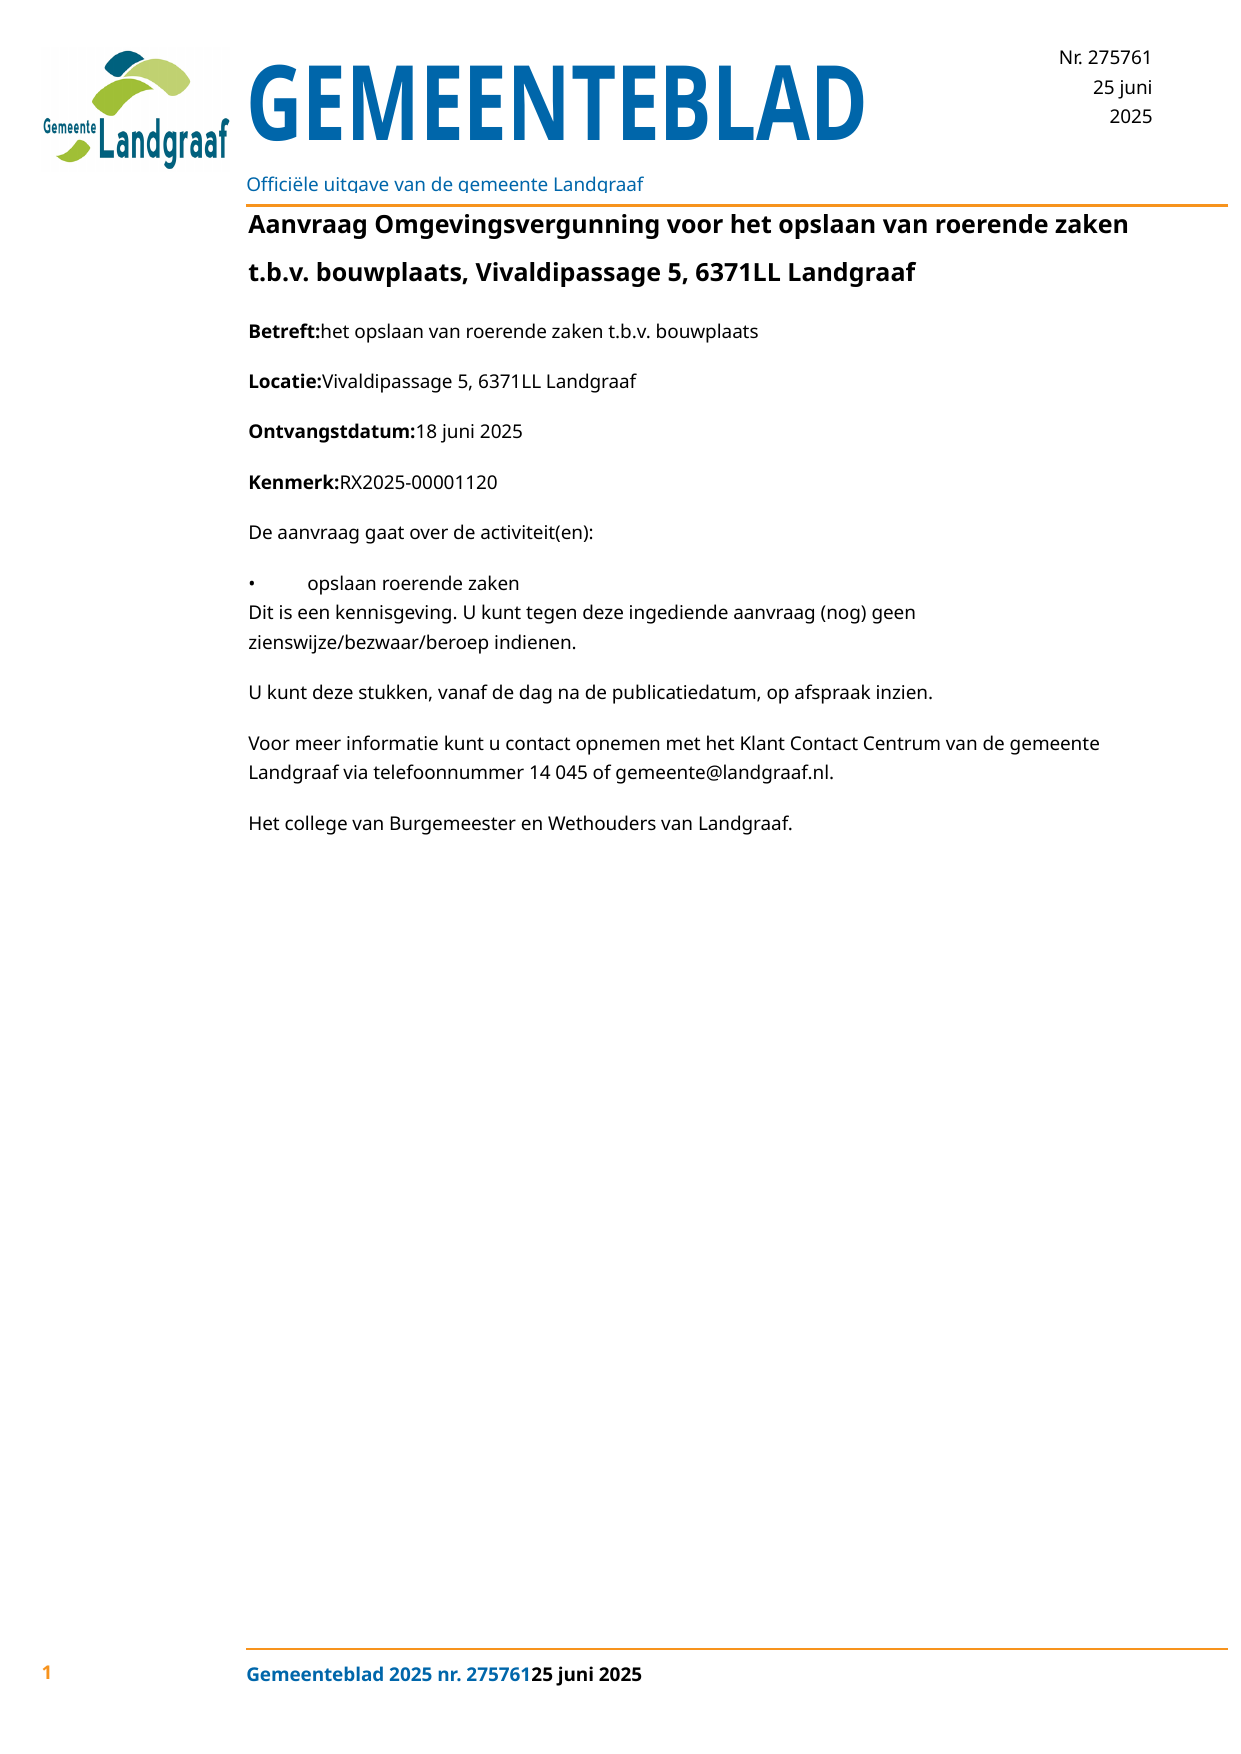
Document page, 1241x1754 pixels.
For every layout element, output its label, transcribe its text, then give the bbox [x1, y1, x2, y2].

text Het college van Burgemeester en Wethouders van Landgraaf. [248, 810, 1152, 836]
text Aanvraag Omgevingsvergunning voor het opslaan van roerende zaken t.b.v. bouwplaats, Vivaldipassage 5, 6371LL Landgraaf [248, 207, 1152, 288]
text Betreft:het opslaan van roerende zaken t.b.v. bouwplaats [248, 318, 1152, 344]
text Ontvangstdatum:18 juni 2025 [248, 419, 1152, 444]
text U kunt deze stukken, vanaf de dag na de publicatiedatum, op afspraak inzien. [248, 679, 1152, 705]
text Dit is een kennisgeving. U kunt tegen deze ingediende aanvraag (nog) geen zienswijze/bezwaar/beroep indienen. [248, 599, 1152, 655]
text Voor meer informatie kunt u contact opnemen met het Klant Contact Centrum van de gemeente Landgraaf via telefoonnummer 14 045 of gemeente@landgraaf.nl. [248, 730, 1152, 785]
text Kenmerk:RX2025-00001120 [248, 469, 1152, 495]
picture [41, 47, 231, 172]
text Locatie:Vivaldipassage 5, 6371LL Landgraaf [248, 368, 1152, 394]
text De aanvraag gaat over de activiteit(en): [248, 519, 1152, 545]
list opslaan roerende zaken [248, 570, 1152, 596]
